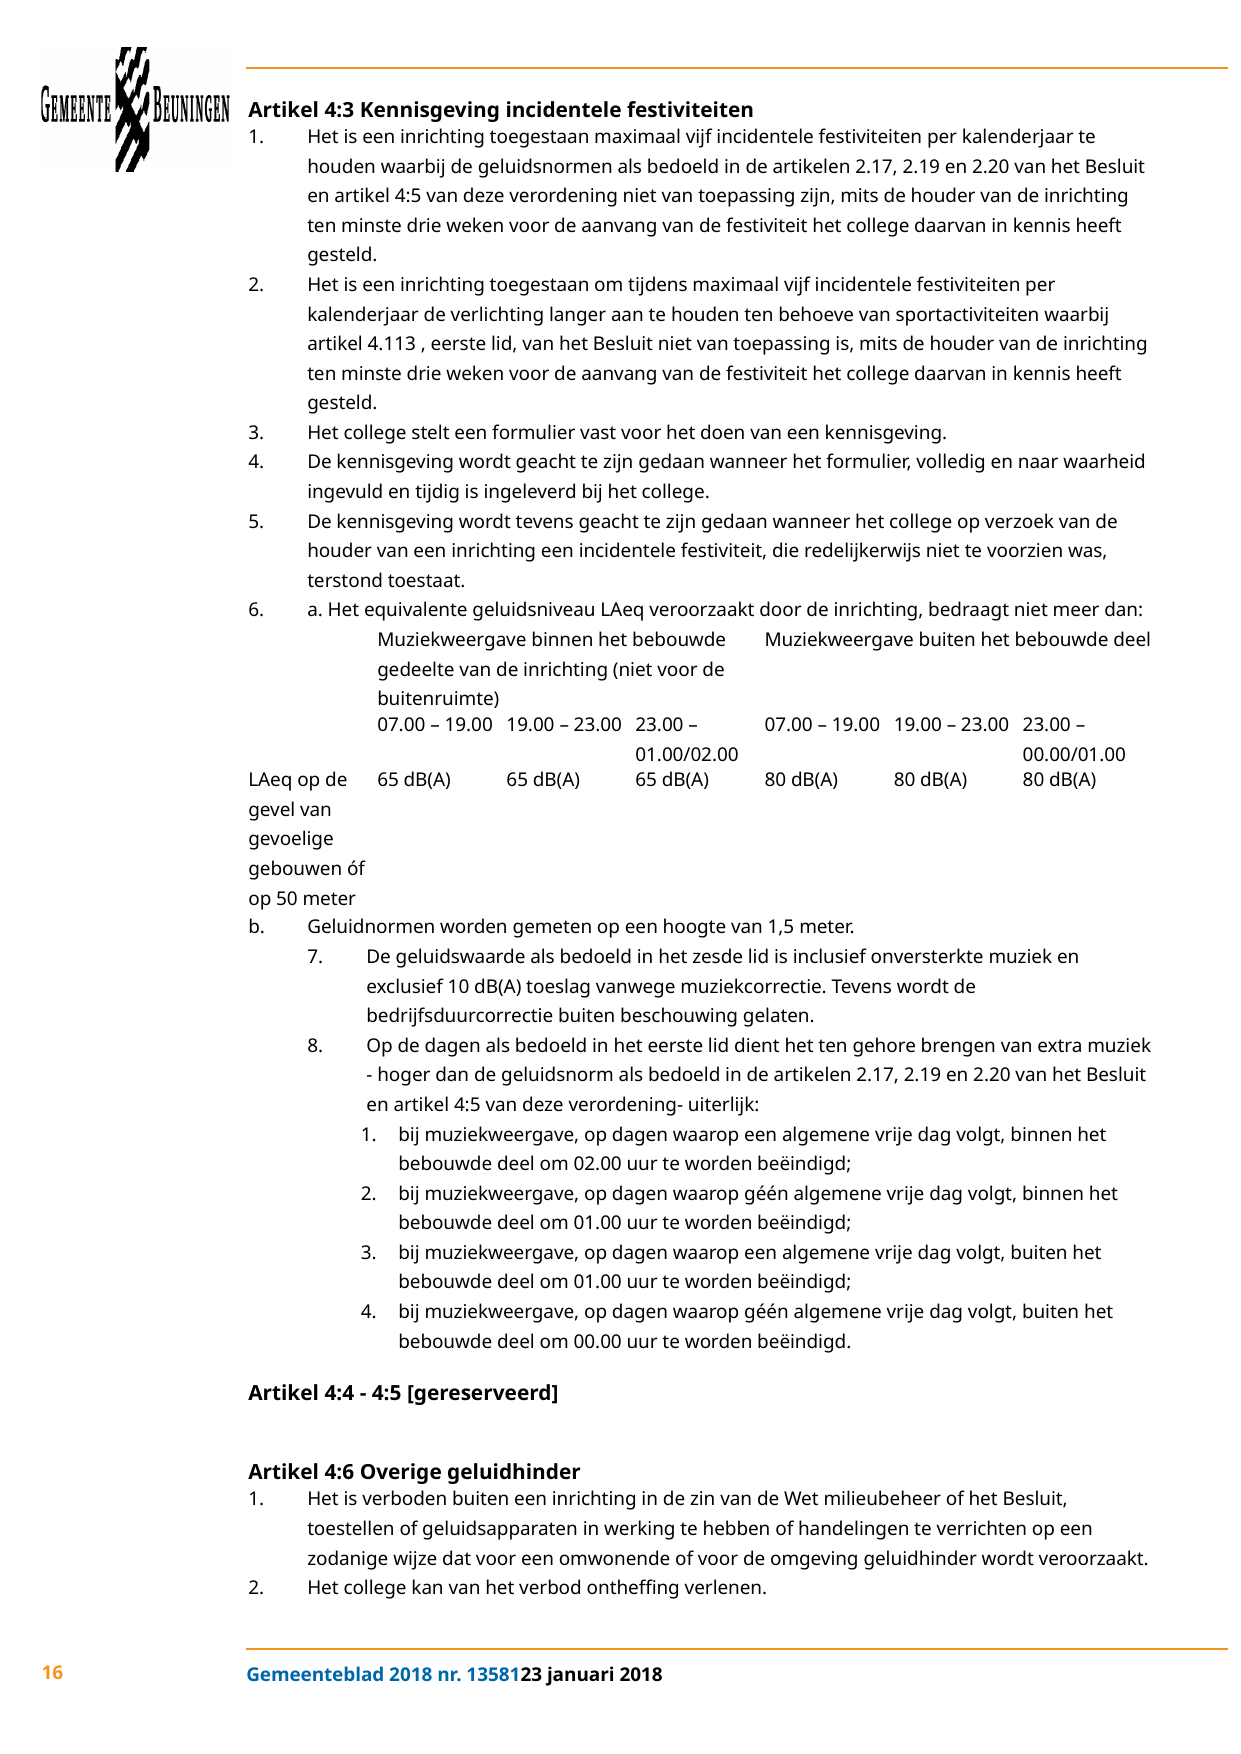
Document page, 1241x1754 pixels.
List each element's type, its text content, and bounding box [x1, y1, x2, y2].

table_header [248, 626, 377, 711]
text Artikel 4:3 Kennisgeving incidentele festiviteiten [248, 95, 1152, 123]
table_cell 65 dB(A) [377, 766, 506, 911]
list bij muziekweergave, op dagen waarop géén algemene vrije dag volgt, binnen het bebouwde deel om 01.00 uur te worden beëindigd; [361, 1180, 1152, 1235]
list Het is een inrichting toegestaan maximaal vijf incidentele festiviteiten per kalenderjaar te houden waarbij de geluidsnormen als bedoeld in de artikelen 2.17, 2.19 en 2.20 van het Besluit en artikel 4:5 van deze verordening niet van toepassing zijn, mits de houder van de inrichting ten minste drie weken voor de aanvang van de festiviteit het college daarvan in kennis heeft gesteld. [248, 123, 1152, 267]
text Artikel 4:4 - 4:5 [gereserveerd] [248, 1378, 1152, 1407]
table_cell 80 dB(A) [894, 766, 1022, 911]
picture [41, 47, 231, 172]
table_cell 19.00 – 23.00 [894, 711, 1022, 766]
list a. Het equivalente geluidsniveau LAeq veroorzaakt door de inrichting, bedraagt niet meer dan: [248, 597, 1152, 622]
table_cell 07.00 – 19.00 [764, 711, 893, 766]
list bij muziekweergave, op dagen waarop géén algemene vrije dag volgt, buiten het bebouwde deel om 00.00 uur te worden beëindigd. [361, 1298, 1152, 1354]
table_cell 23.00 – 00.00/01.00 [1023, 711, 1152, 766]
list bij muziekweergave, op dagen waarop een algemene vrije dag volgt, buiten het bebouwde deel om 01.00 uur te worden beëindigd; [361, 1239, 1152, 1294]
list bij muziekweergave, op dagen waarop een algemene vrije dag volgt, binnen het bebouwde deel om 02.00 uur te worden beëindigd; [361, 1121, 1152, 1176]
list Op de dagen als bedoeld in het eerste lid dient het ten gehore brengen van extra muziek - hoger dan de geluidsnorm als bedoeld in de artikelen 2.17, 2.19 en 2.20 van het Besluit en artikel 4:5 van deze verordening- uiterlijk: [307, 1032, 1152, 1117]
list De geluidswaarde als bedoeld in het zesde lid is inclusief onversterkte muziek en exclusief 10 dB(A) toeslag vanwege muziekcorrectie. Tevens wordt de bedrijfsduurcorrectie buiten beschouwing gelaten. [307, 943, 1152, 1028]
list Het is verboden buiten een inrichting in de zin van de Wet milieubeheer of het Besluit, toestellen of geluidsapparaten in werking te hebben of handelingen te verrichten op een zodanige wijze dat voor een omwonende of voor de omgeving geluidhinder wordt veroorzaakt. [248, 1486, 1152, 1571]
list De kennisgeving wordt tevens geacht te zijn gedaan wanneer het college op verzoek van de houder van een inrichting een incidentele festiviteit, die redelijkerwijs niet te voorzien was, terstond toestaat. [248, 508, 1152, 593]
table_cell [248, 711, 377, 766]
table_header Muziekweergave binnen het bebouwde gedeelte van de inrichting (niet voor de buitenruimte) [377, 626, 764, 711]
list Het college kan van het verbod ontheffing verlenen. [248, 1574, 1152, 1600]
table_cell LAeq op de gevel van gevoelige gebouwen óf op 50 meter [248, 766, 377, 911]
table_cell 23.00 – 01.00/02.00 [635, 711, 764, 766]
list De kennisgeving wordt geacht te zijn gedaan wanneer het formulier, volledig en naar waarheid ingevuld en tijdig is ingeleverd bij het college. [248, 449, 1152, 504]
table_cell 65 dB(A) [635, 766, 764, 911]
table_cell 80 dB(A) [764, 766, 893, 911]
table_cell 65 dB(A) [506, 766, 635, 911]
table_header Muziekweergave buiten het bebouwde deel [764, 626, 1152, 711]
list Het college stelt een formulier vast voor het doen van een kennisgeving. [248, 419, 1152, 445]
table_cell 19.00 – 23.00 [506, 711, 635, 766]
list Het is een inrichting toegestaan om tijdens maximaal vijf incidentele festiviteiten per kalenderjaar de verlichting langer aan te houden ten behoeve van sportactiviteiten waarbij artikel 4.113 , eerste lid, van het Besluit niet van toepassing is, mits de houder van de inrichting ten minste drie weken voor de aanvang van de festiviteit het college daarvan in kennis heeft gesteld. [248, 271, 1152, 415]
list Geluidnormen worden gemeten op een hoogte van 1,5 meter. [248, 914, 1152, 939]
text Artikel 4:6 Overige geluidhinder [248, 1457, 1152, 1486]
table_cell 07.00 – 19.00 [377, 711, 506, 766]
table_cell 80 dB(A) [1023, 766, 1152, 911]
